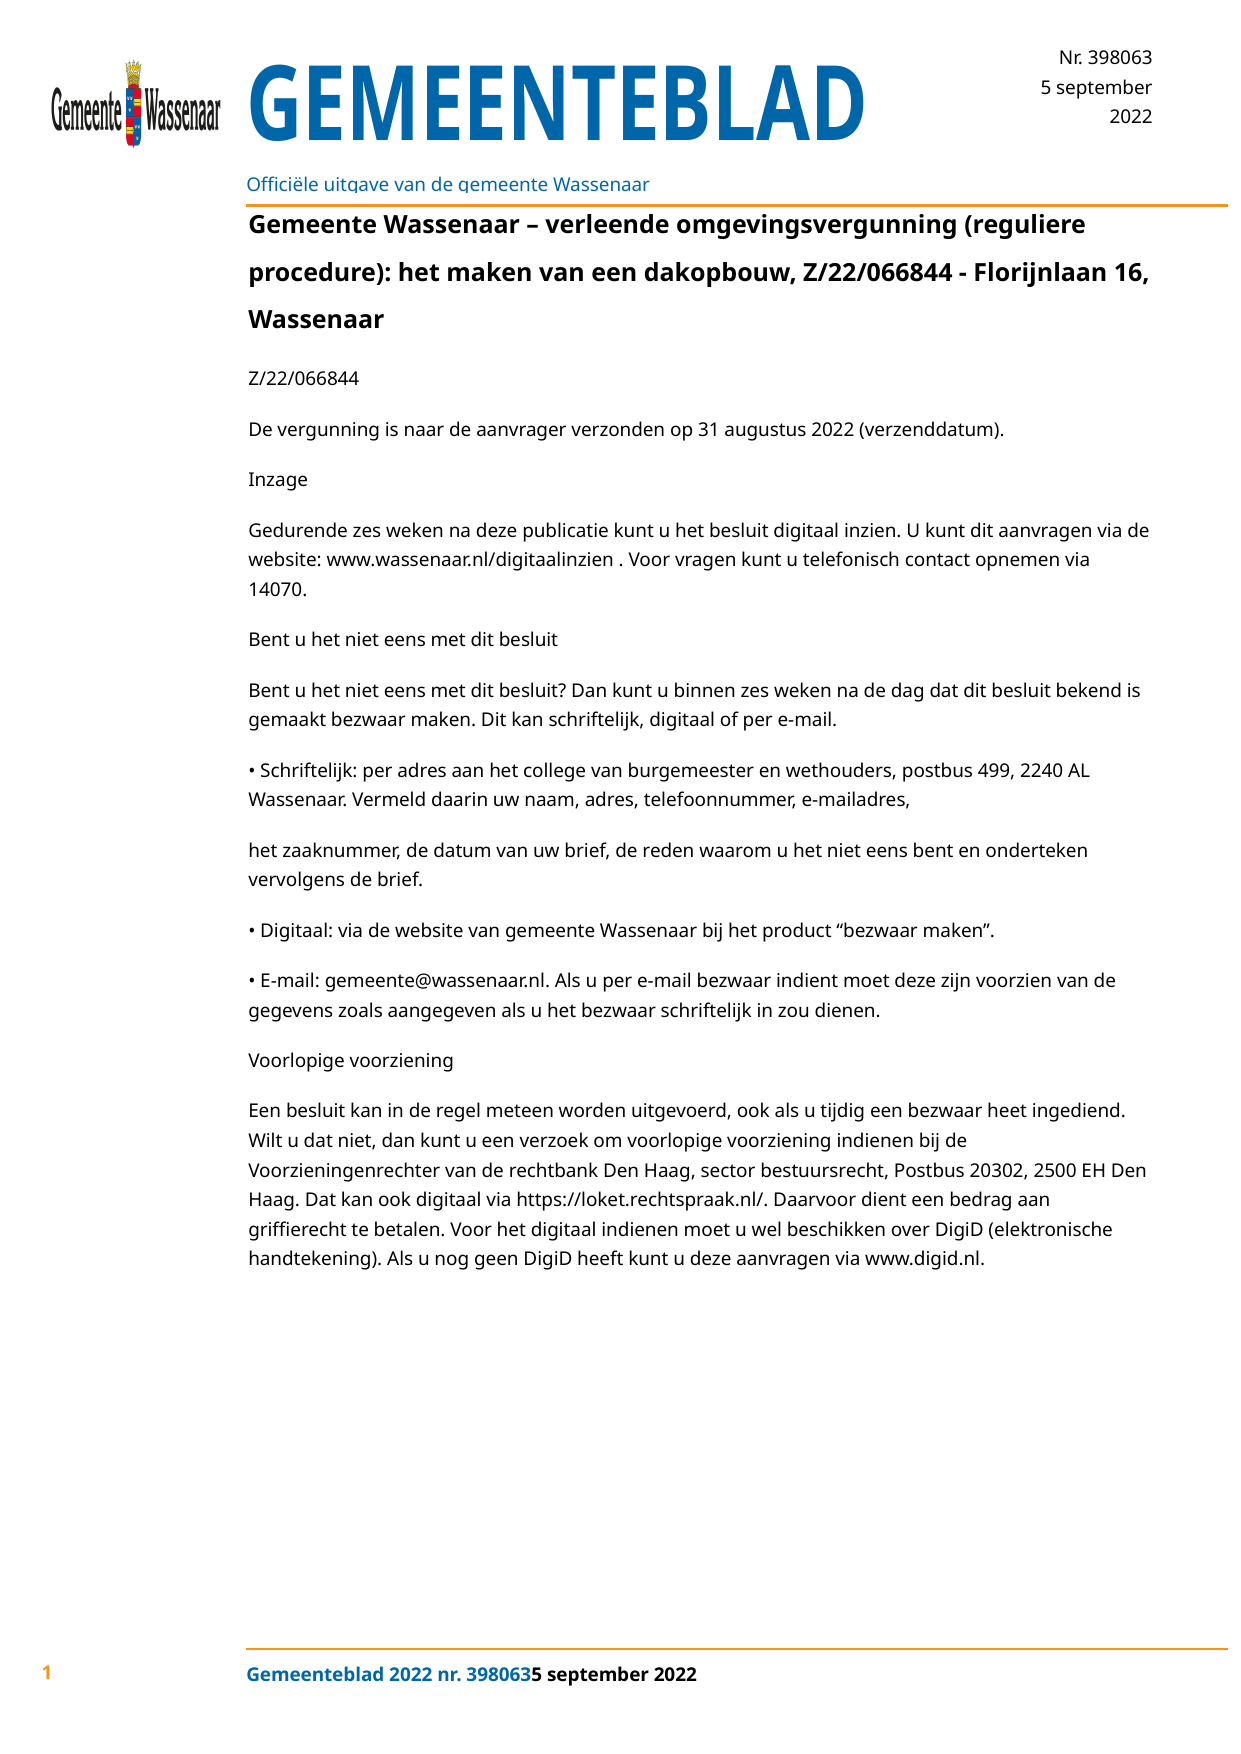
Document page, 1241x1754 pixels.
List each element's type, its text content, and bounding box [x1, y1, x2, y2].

text • Digitaal: via de website van gemeente Wassenaar bij het product “bezwaar maken”. [248, 917, 1152, 942]
text De vergunning is naar de aanvrager verzonden op 31 augustus 2022 (verzenddatum). [248, 416, 1152, 442]
text Z/22/066844 [248, 366, 1152, 391]
text Bent u het niet eens met dit besluit? Dan kunt u binnen zes weken na de dag dat dit besluit bekend is gemaakt bezwaar maken. Dit kan schriftelijk, digitaal of per e-mail. [248, 677, 1152, 732]
text het zaaknummer, de datum van uw brief, de reden waarom u het niet eens bent en onderteken vervolgens de brief. [248, 837, 1152, 892]
text Een besluit kan in de regel meteen worden uitgevoerd, ook als u tijdig een bezwaar heet ingediend. Wilt u dat niet, dan kunt u een verzoek om voorlopige voorziening indienen bij de Voorzieningenrechter van de rechtbank Den Haag, sector bestuursrecht, Postbus 20302, 2500 EH Den Haag. Dat kan ook digitaal via https://loket.rechtspraak.nl/. Daarvoor dient een bedrag aan griffierecht te betalen. Voor het digitaal indienen moet u wel beschikken over DigiD (elektronische handtekening). Als u nog geen DigiD heeft kunt u deze aanvragen via www.digid.nl. [248, 1098, 1152, 1271]
picture [41, 47, 231, 172]
text • Schriftelijk: per adres aan het college van burgemeester en wethouders, postbus 499, 2240 AL Wassenaar. Vermeld daarin uw naam, adres, telefoonnummer, e-mailadres, [248, 757, 1152, 812]
text Gemeente Wassenaar – verleende omgevingsvergunning (reguliere procedure): het maken van een dakopbouw, Z/22/066844 - Florijnlaan 16, Wassenaar [248, 207, 1152, 336]
text • E-mail: gemeente@wassenaar.nl. Als u per e-mail bezwaar indient moet deze zijn voorzien van de gegevens zoals aangegeven als u het bezwaar schriftelijk in zou dienen. [248, 967, 1152, 1022]
text Gedurende zes weken na deze publicatie kunt u het besluit digitaal inzien. U kunt dit aanvragen via de website: www.wassenaar.nl/digitaalinzien . Voor vragen kunt u telefonisch contact opnemen via 14070. [248, 517, 1152, 602]
text Voorlopige voorziening [248, 1047, 1152, 1073]
text Bent u het niet eens met dit besluit [248, 626, 1152, 652]
text Inzage [248, 466, 1152, 492]
